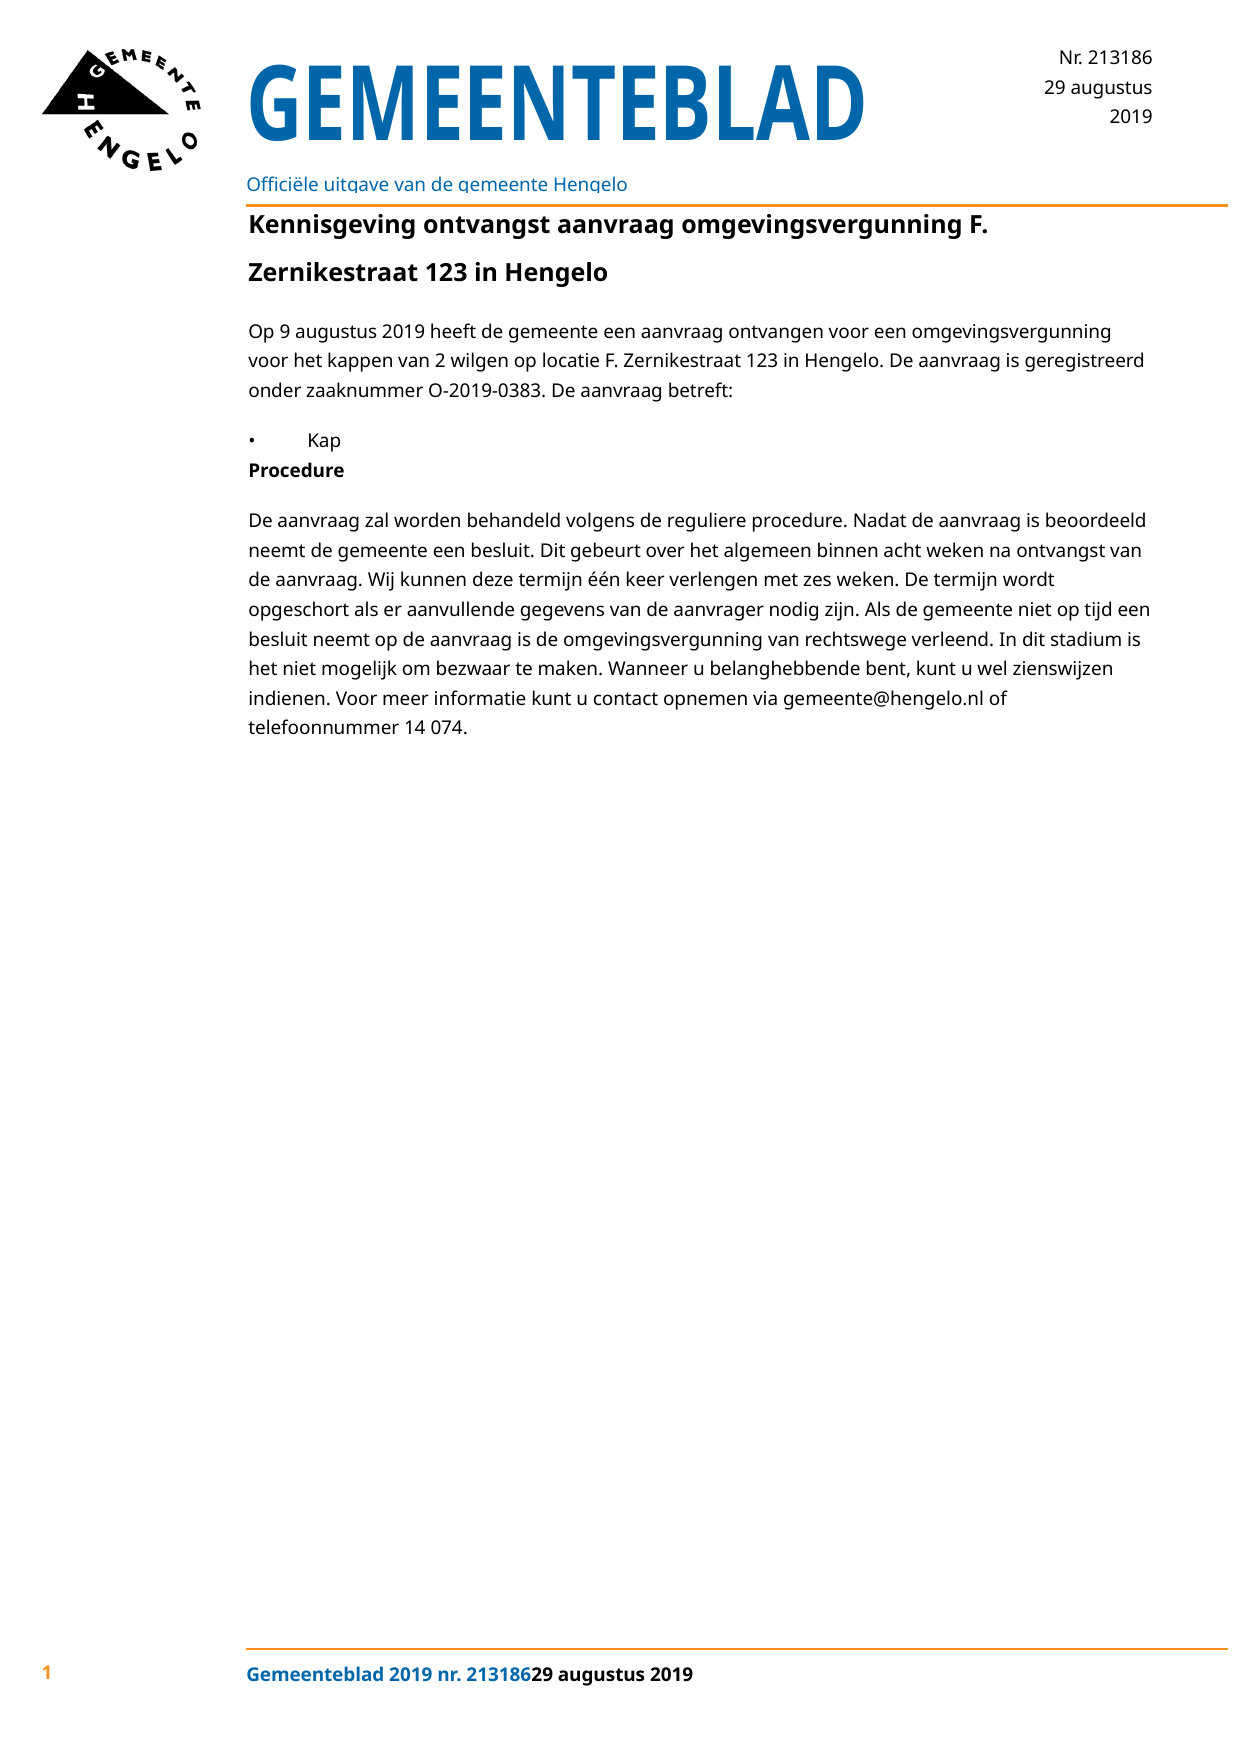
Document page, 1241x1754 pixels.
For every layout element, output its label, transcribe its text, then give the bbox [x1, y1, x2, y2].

picture [41, 47, 231, 172]
text De aanvraag zal worden behandeld volgens de reguliere procedure. Nadat de aanvraag is beoordeeld neemt de gemeente een besluit. Dit gebeurt over het algemeen binnen acht weken na ontvangst van de aanvraag. Wij kunnen deze termijn één keer verlengen met zes weken. De termijn wordt opgeschort als er aanvullende gegevens van de aanvrager nodig zijn. Als de gemeente niet op tijd een besluit neemt op de aanvraag is de omgevingsvergunning van rechtswege verleend. In dit stadium is het niet mogelijk om bezwaar te maken. Wanneer u belanghebbende bent, kunt u wel zienswijzen indienen. Voor meer informatie kunt u contact opnemen via gemeente@hengelo.nl of telefoonnummer 14 074. [248, 507, 1152, 740]
list Kap [248, 427, 1152, 453]
text Op 9 augustus 2019 heeft de gemeente een aanvraag ontvangen voor een omgevingsvergunning voor het kappen van 2 wilgen op locatie F. Zernikestraat 123 in Hengelo. De aanvraag is geregistreerd onder zaaknummer O-2019-0383. De aanvraag betreft: [248, 318, 1152, 403]
text Procedure [248, 457, 1152, 483]
text Kennisgeving ontvangst aanvraag omgevingsvergunning F. Zernikestraat 123 in Hengelo [248, 207, 1152, 288]
